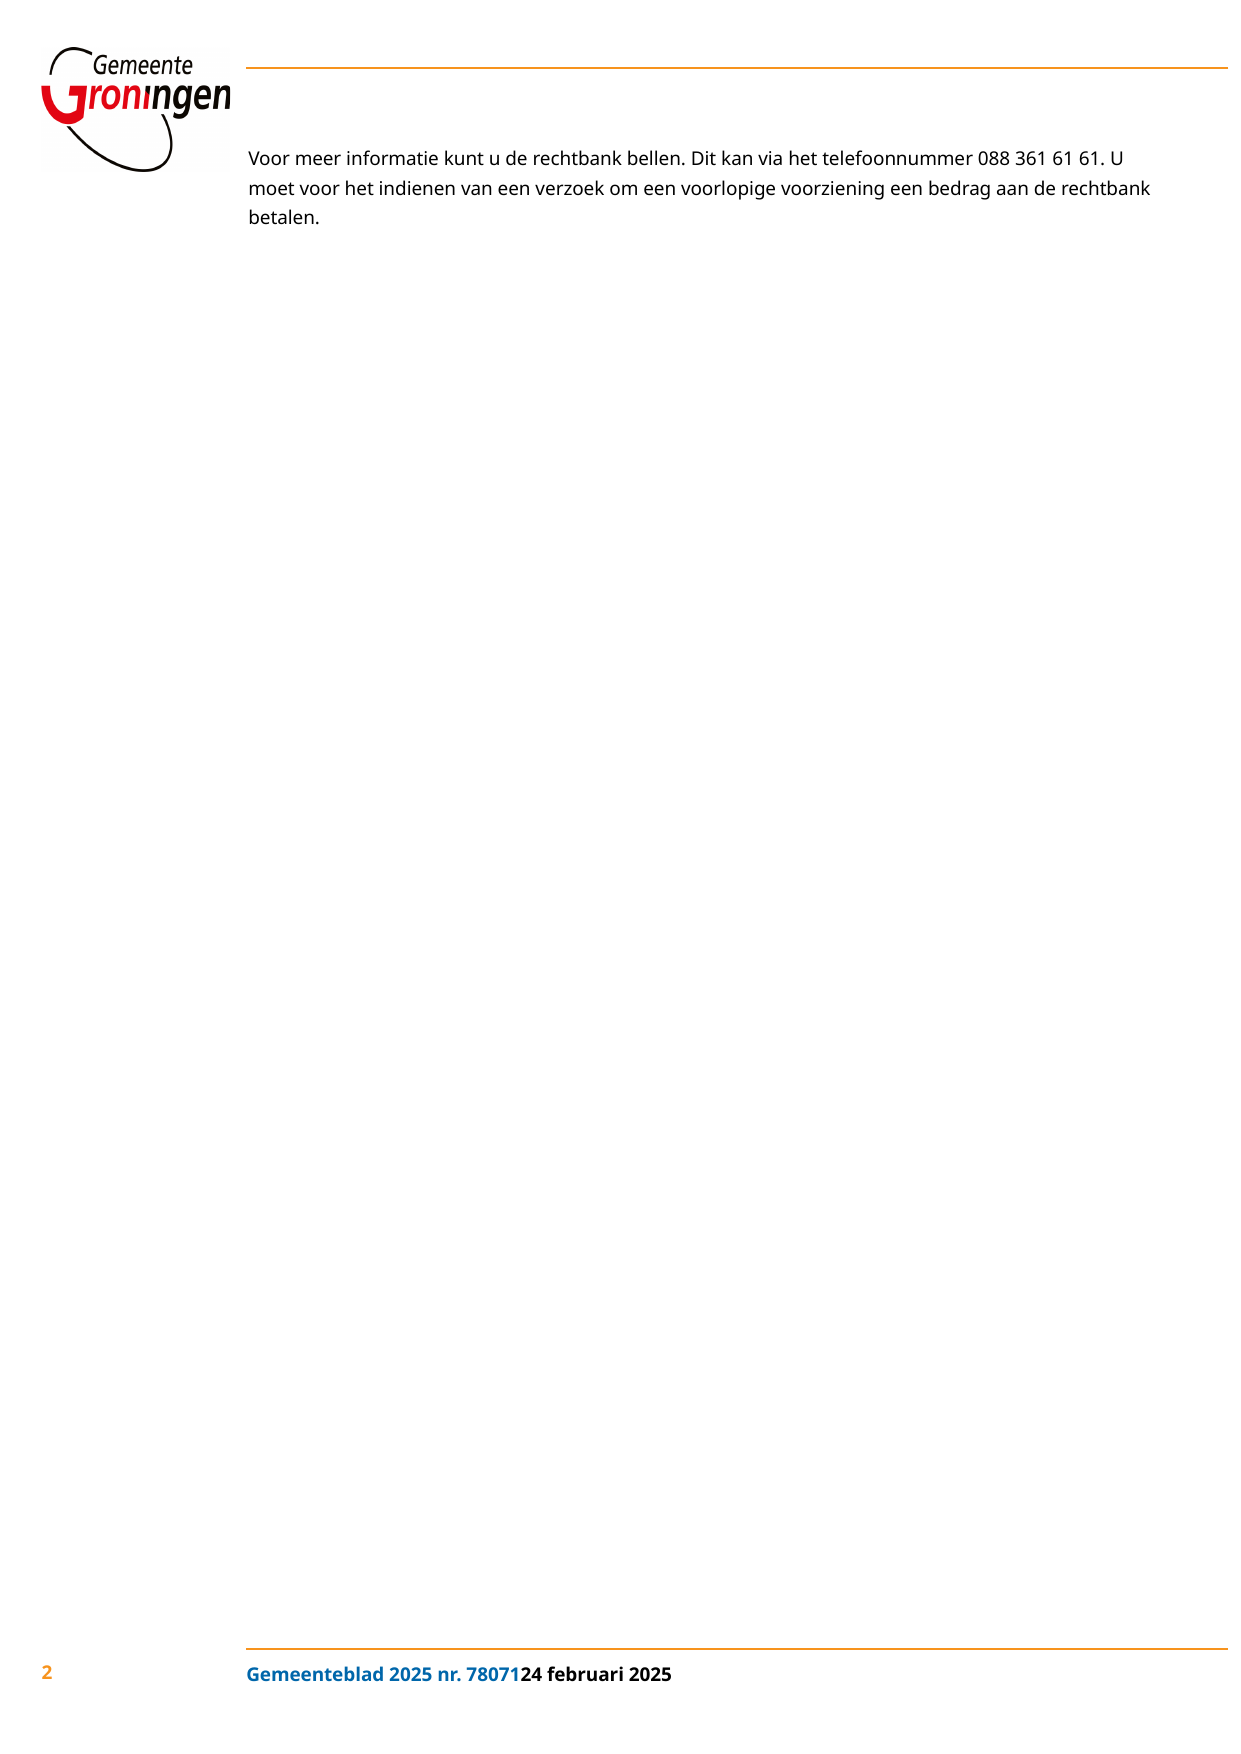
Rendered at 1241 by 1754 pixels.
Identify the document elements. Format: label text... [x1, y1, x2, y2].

text Voor meer informatie kunt u de rechtbank bellen. Dit kan via het telefoonnummer 088 361 61 61. U moet voor het indienen van een verzoek om een voorlopige voorziening een bedrag aan de rechtbank betalen. [248, 145, 1152, 230]
picture [41, 47, 231, 172]
